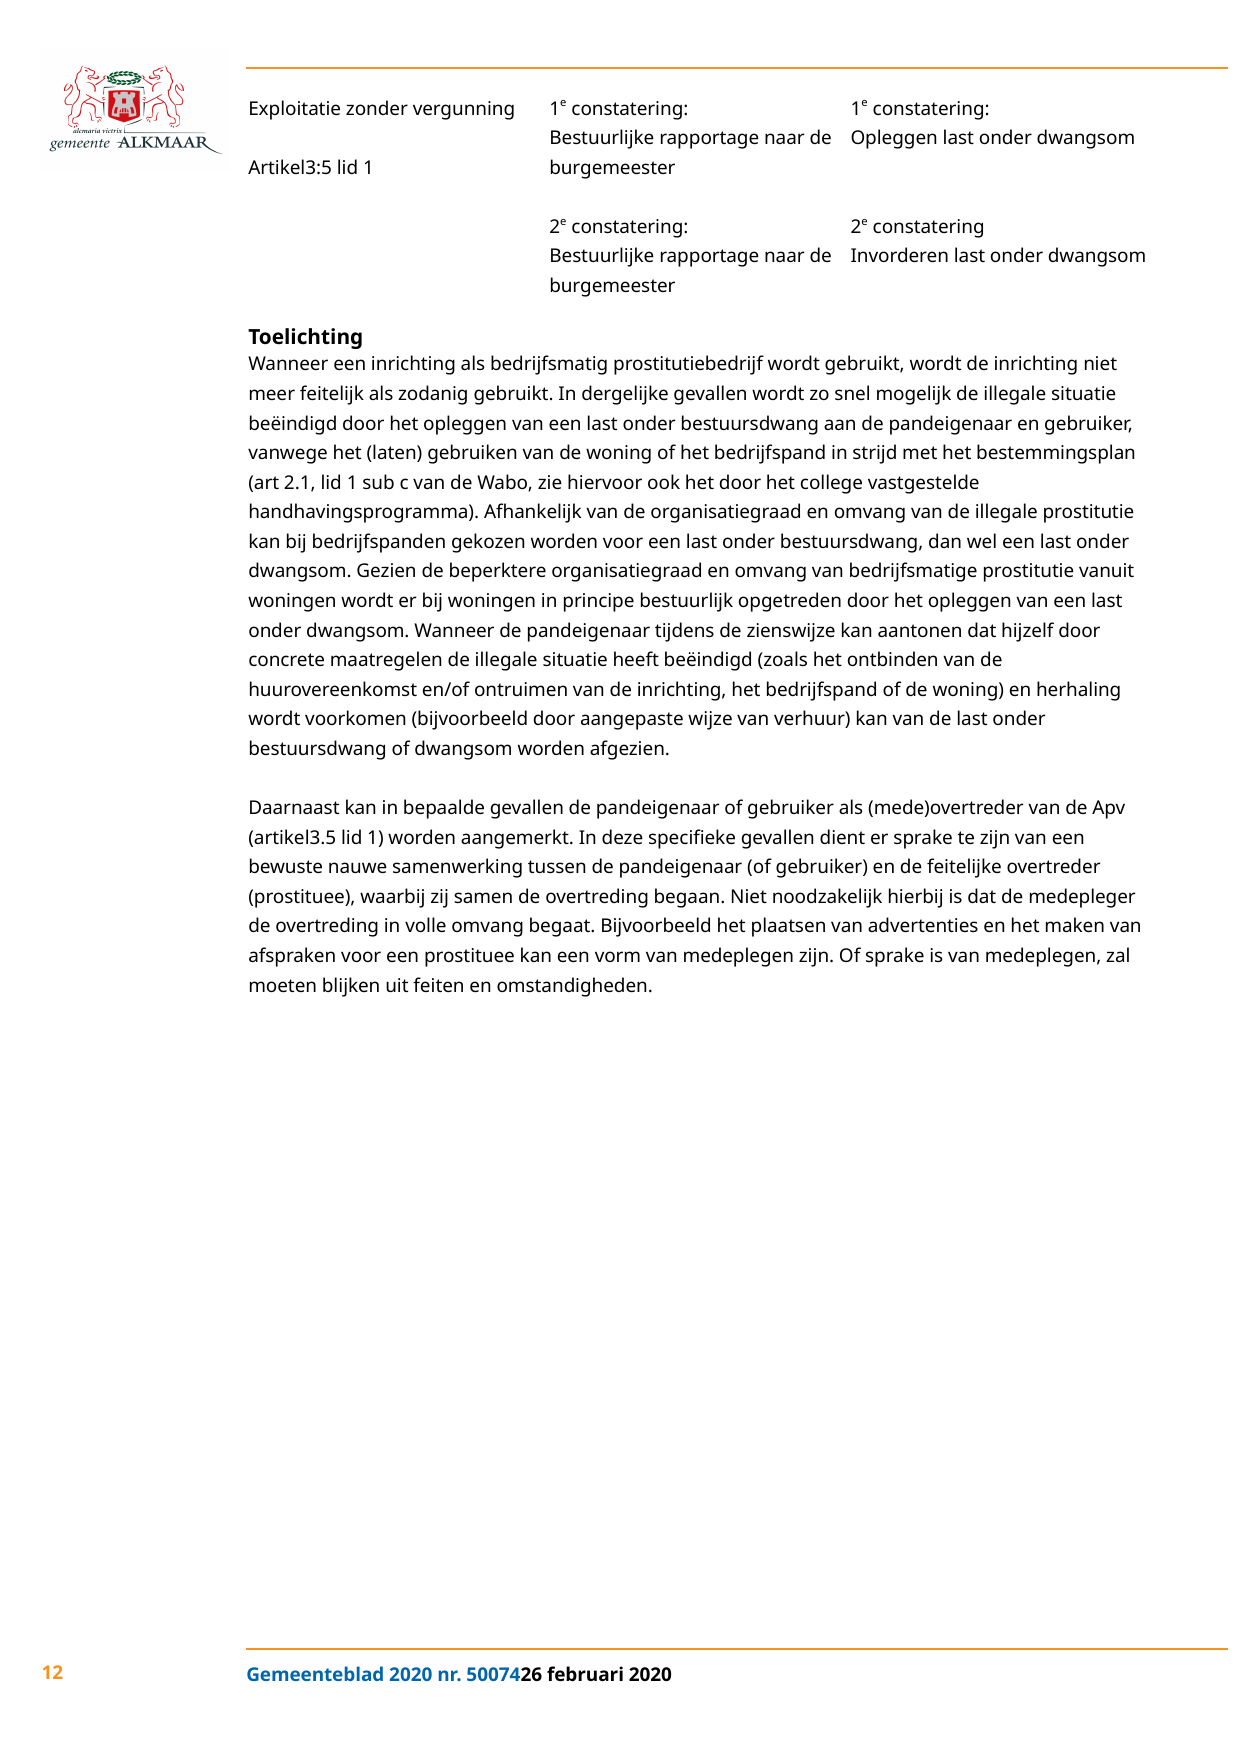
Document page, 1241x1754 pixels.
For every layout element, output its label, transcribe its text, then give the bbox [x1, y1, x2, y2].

table_cell 1e constatering: Bestuurlijke rapportage naar de burgemeester 2e constatering: Bestuurlijke rapportage naar de burgemeester [549, 95, 850, 298]
table_cell 1e constatering: Opleggen last onder dwangsom 2e constatering Invorderen last onder dwangsom [850, 95, 1152, 298]
picture [41, 47, 231, 172]
table_cell Exploitatie zonder vergunning Artikel3:5 lid 1 [248, 95, 549, 298]
text Wanneer een inrichting als bedrijfsmatig prostitutiebedrijf wordt gebruikt, wordt de inrichting niet meer feitelijk als zodanig gebruikt. In dergelijke gevallen wordt zo snel mogelijk de illegale situatie beëindigd door het opleggen van een last onder bestuursdwang aan de pandeigenaar en gebruiker, vanwege het (laten) gebruiken van de woning of het bedrijfspand in strijd met het bestemmingsplan (art 2.1, lid 1 sub c van de Wabo, zie hiervoor ook het door het college vastgestelde handhavingsprogramma). Afhankelijk van de organisatiegraad en omvang van de illegale prostitutie kan bij bedrijfspanden gekozen worden voor een last onder bestuursdwang, dan wel een last onder dwangsom. Gezien de beperktere organisatiegraad en omvang van bedrijfsmatige prostitutie vanuit woningen wordt er bij woningen in principe bestuurlijk opgetreden door het opleggen van een last onder dwangsom. Wanneer de pandeigenaar tijdens de zienswijze kan aantonen dat hijzelf door concrete maatregelen de illegale situatie heeft beëindigd (zoals het ontbinden van de huurovereenkomst en/of ontruimen van de inrichting, het bedrijfspand of de woning) en herhaling wordt voorkomen (bijvoorbeeld door aangepaste wijze van verhuur) kan van de last onder bestuursdwang of dwangsom worden afgezien. [248, 351, 1152, 761]
text Daarnaast kan in bepaalde gevallen de pandeigenaar of gebruiker als (mede)overtreder van de Apv (artikel3.5 lid 1) worden aangemerkt. In deze specifieke gevallen dient er sprake te zijn van een bewuste nauwe samenwerking tussen de pandeigenaar (of gebruiker) en de feitelijke overtreder (prostituee), waarbij zij samen de overtreding begaan. Niet noodzakelijk hierbij is dat de medepleger de overtreding in volle omvang begaat. Bijvoorbeeld het plaatsen van advertenties en het maken van afspraken voor een prostituee kan een vorm van medeplegen zijn. Of sprake is van medeplegen, zal moeten blijken uit feiten en omstandigheden. [248, 794, 1152, 997]
text Toelichting [248, 322, 1152, 351]
